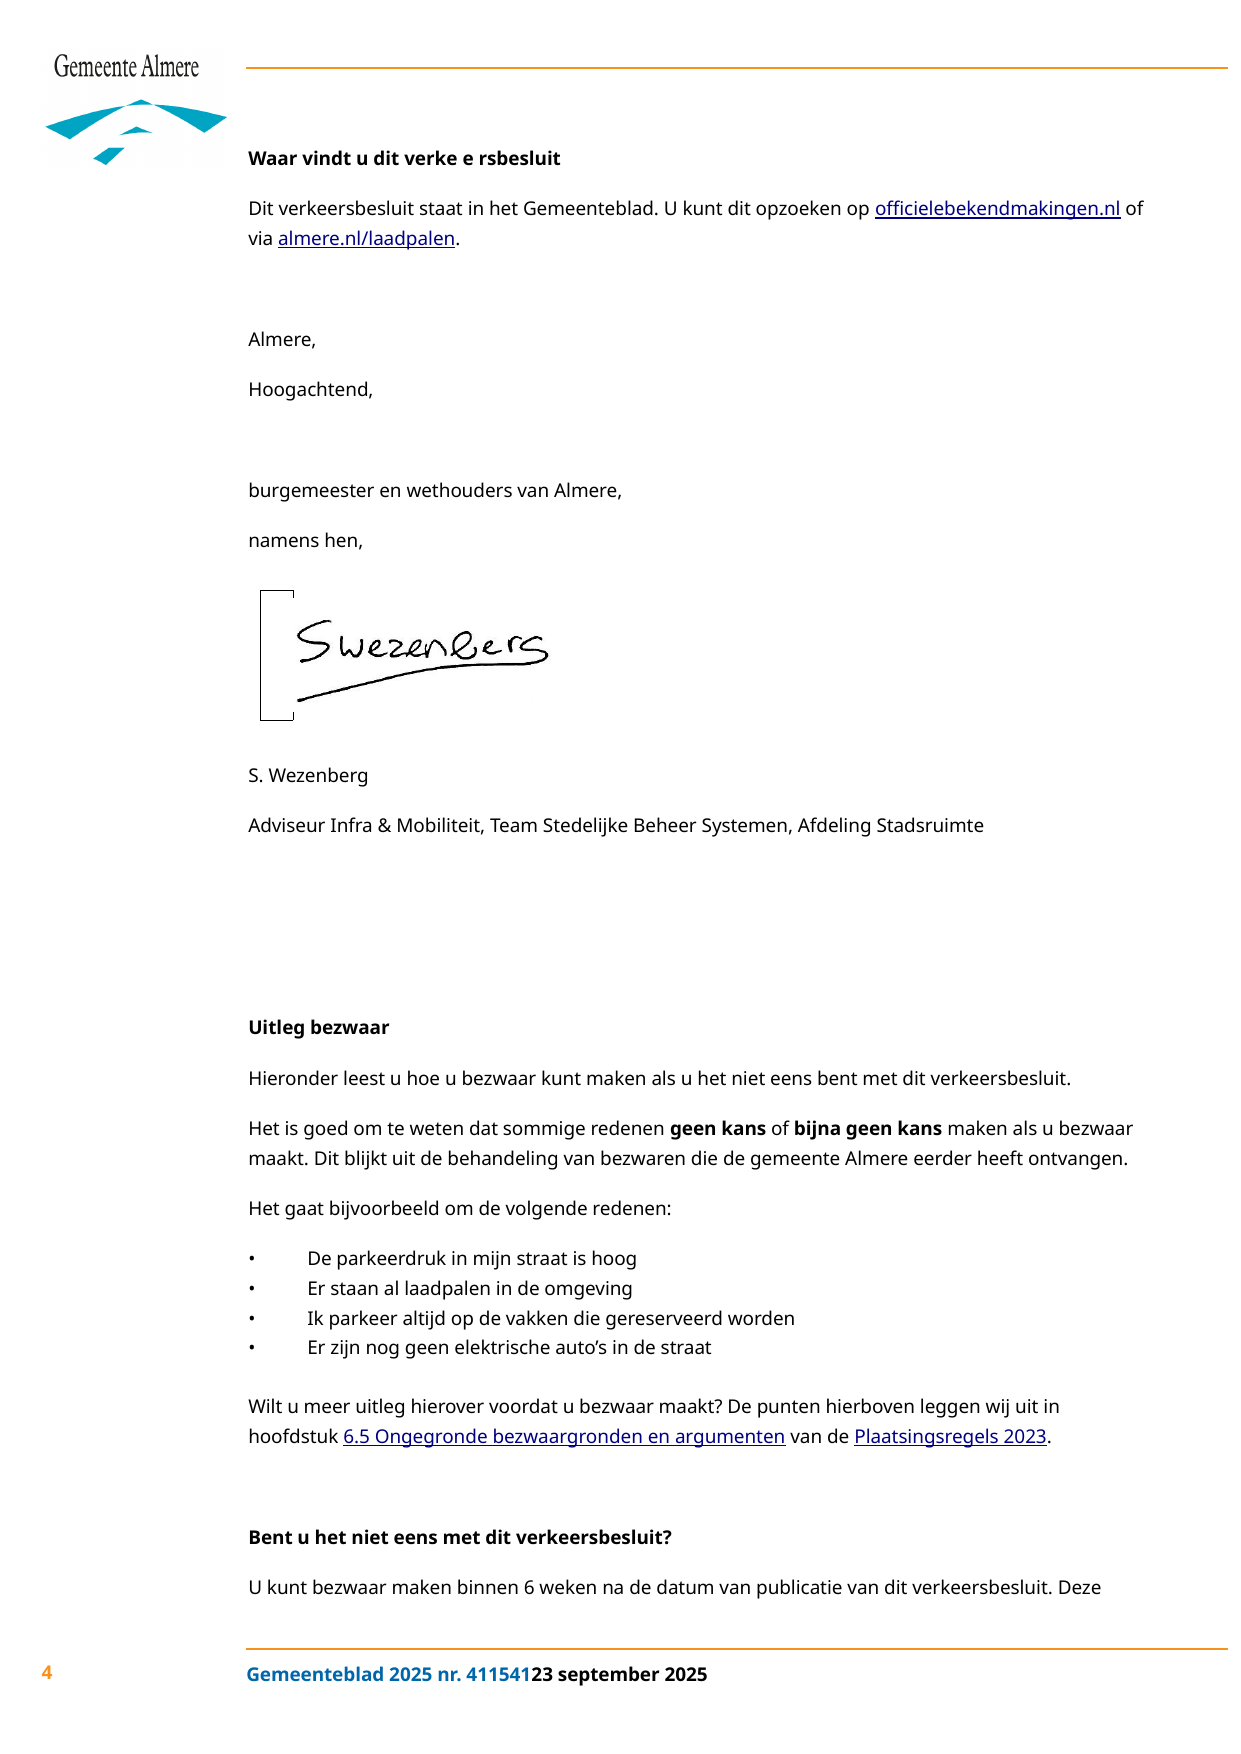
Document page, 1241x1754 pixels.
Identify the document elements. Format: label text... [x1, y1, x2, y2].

text Hieronder leest u hoe u bezwaar kunt maken als u het niet eens bent met dit verkeersbesluit. [248, 1065, 1152, 1091]
text burgemeester en wethouders van Almere, [248, 477, 1152, 503]
text namens hen, [248, 528, 1152, 553]
text Uitleg bezwaar [248, 1014, 1152, 1040]
list Ik parkeer altijd op de vakken die gereserveerd worden [248, 1305, 1152, 1331]
picture [41, 47, 231, 172]
text Het is goed om te weten dat sommige redenen geen kans of bijna geen kans maken als u bezwaar maakt. Dit blijkt uit de behandeling van bezwaren die de gemeente Almere eerder heeft ontvangen. [248, 1115, 1152, 1171]
text Waar vindt u dit verke e rsbesluit [248, 145, 1152, 171]
text Wilt u meer uitleg hierover voordat u bezwaar maakt? De punten hierboven leggen wij uit in hoofdstuk 6.5 Ongegronde bezwaargronden en argumenten van de Plaatsingsregels 2023. [248, 1393, 1152, 1449]
list Er staan al laadpalen in de omgeving [248, 1275, 1152, 1301]
list De parkeerdruk in mijn straat is hoog [248, 1246, 1152, 1271]
picture [268, 598, 576, 712]
text Dit verkeersbesluit staat in het Gemeenteblad. U kunt dit opzoeken op officielebekendmakingen.nl of via almere.nl/laadpalen. [248, 196, 1152, 251]
text Hoogachtend, [248, 376, 1152, 402]
text Bent u het niet eens met dit verkeersbesluit? [248, 1524, 1152, 1550]
text U kunt bezwaar maken binnen 6 weken na de datum van publicatie van dit verkeersbesluit. Deze [248, 1574, 1152, 1600]
text S. Wezenberg [248, 762, 1152, 788]
list Er zijn nog geen elektrische auto’s in de straat [248, 1334, 1152, 1360]
text Adviseur Infra & Mobiliteit, Team Stedelijke Beheer Systemen, Afdeling Stadsruimte [248, 813, 1152, 838]
text Het gaat bijvoorbeeld om de volgende redenen: [248, 1195, 1152, 1221]
text Almere, [248, 326, 1152, 352]
